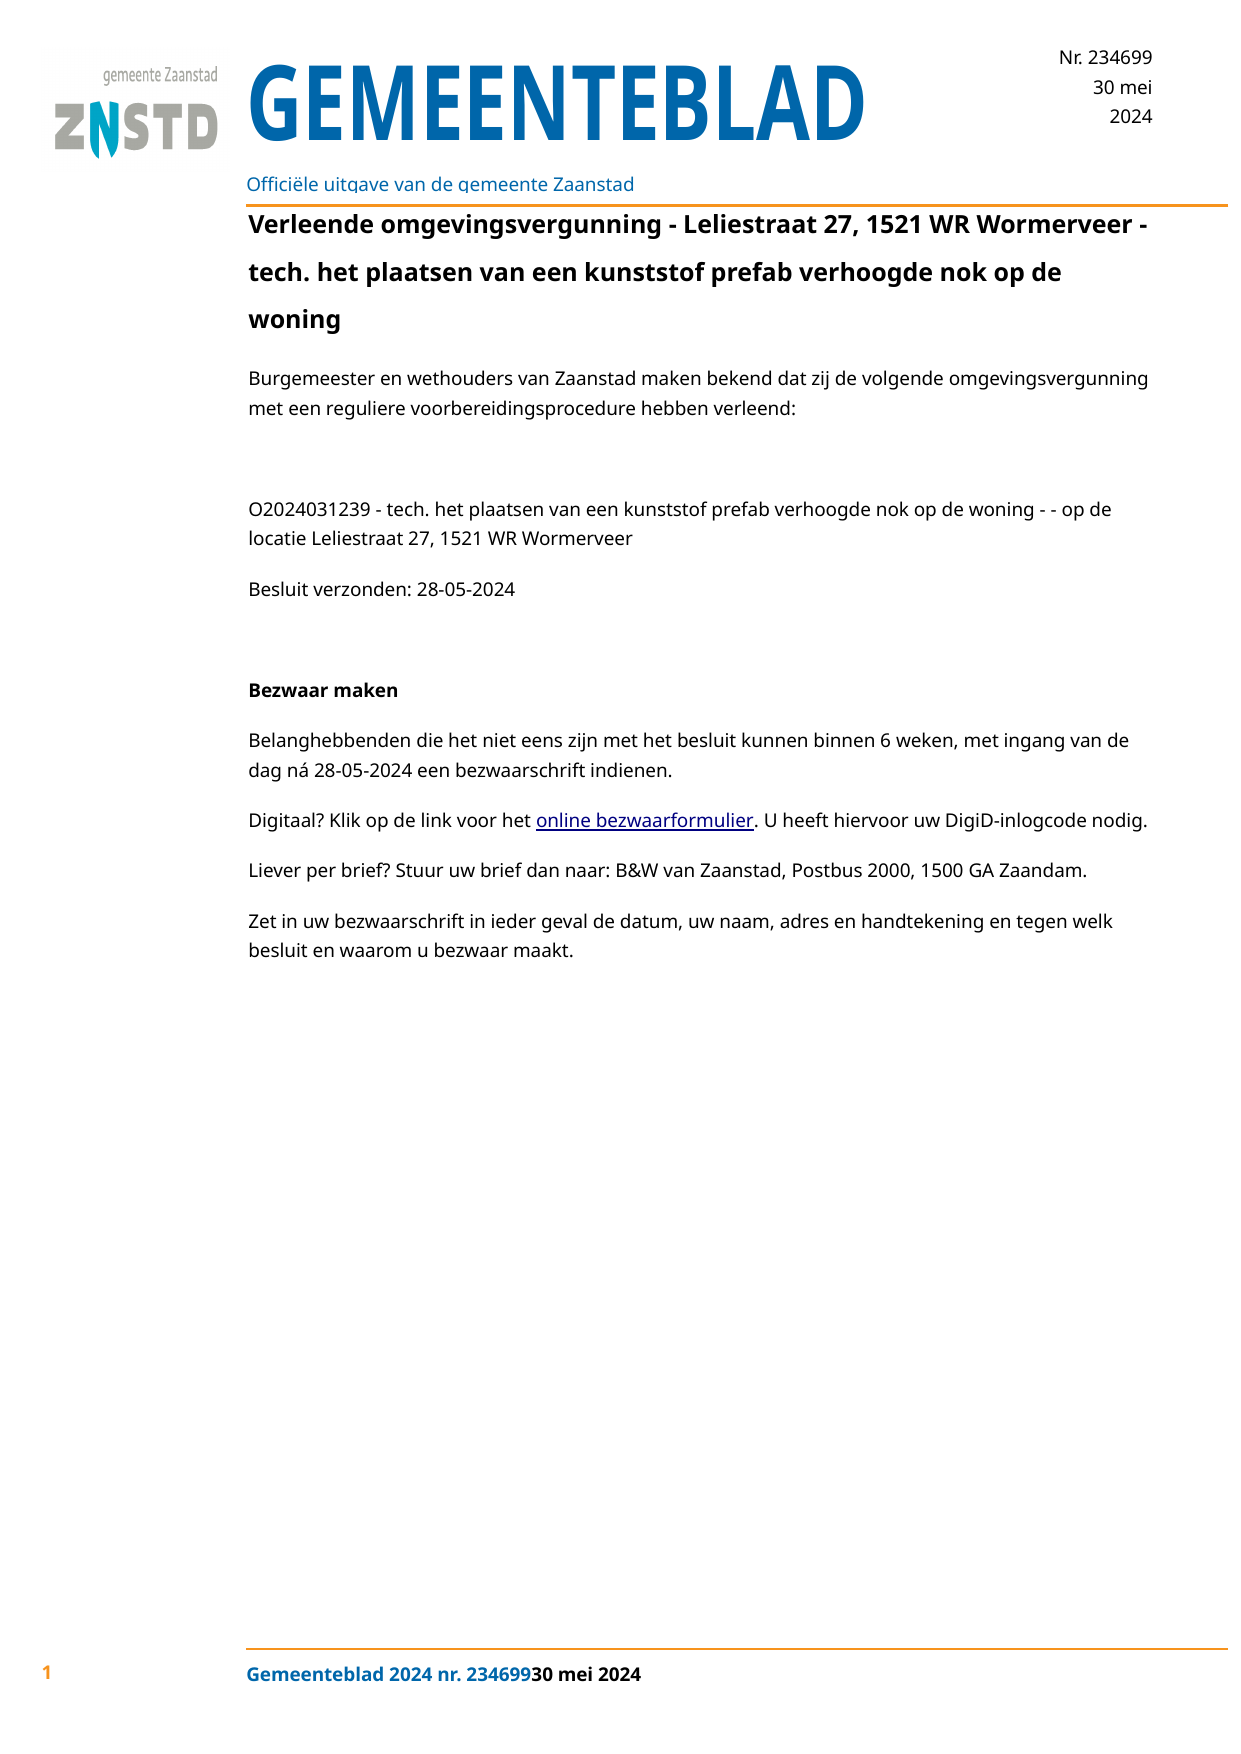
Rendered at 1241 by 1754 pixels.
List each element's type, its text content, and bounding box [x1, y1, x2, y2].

text Besluit verzonden: 28-05-2024 [248, 576, 1152, 602]
picture [41, 47, 231, 172]
text O2024031239 - tech. het plaatsen van een kunststof prefab verhoogde nok op de woning - - op de locatie Leliestraat 27, 1521 WR Wormerveer [248, 496, 1152, 551]
text Liever per brief? Stuur uw brief dan naar: B&W van Zaanstad, Postbus 2000, 1500 GA Zaandam. [248, 858, 1152, 883]
text Bezwaar maken [248, 677, 1152, 702]
text Belanghebbenden die het niet eens zijn met het besluit kunnen binnen 6 weken, met ingang van de dag ná 28-05-2024 een bezwaarschrift indienen. [248, 727, 1152, 782]
text Burgemeester en wethouders van Zaanstad maken bekend dat zij de volgende omgevingsvergunning met een reguliere voorbereidingsprocedure hebben verleend: [248, 366, 1152, 421]
text Digitaal? Klik op de link voor het online bezwaarformulier. U heeft hiervoor uw DigiD-inlogcode nodig. [248, 807, 1152, 833]
text Zet in uw bezwaarschrift in ieder geval de datum, uw naam, adres en handtekening en tegen welk besluit en waarom u bezwaar maakt. [248, 908, 1152, 963]
text Verleende omgevingsvergunning - Leliestraat 27, 1521 WR Wormerveer - tech. het plaatsen van een kunststof prefab verhoogde nok op de woning [248, 207, 1152, 336]
